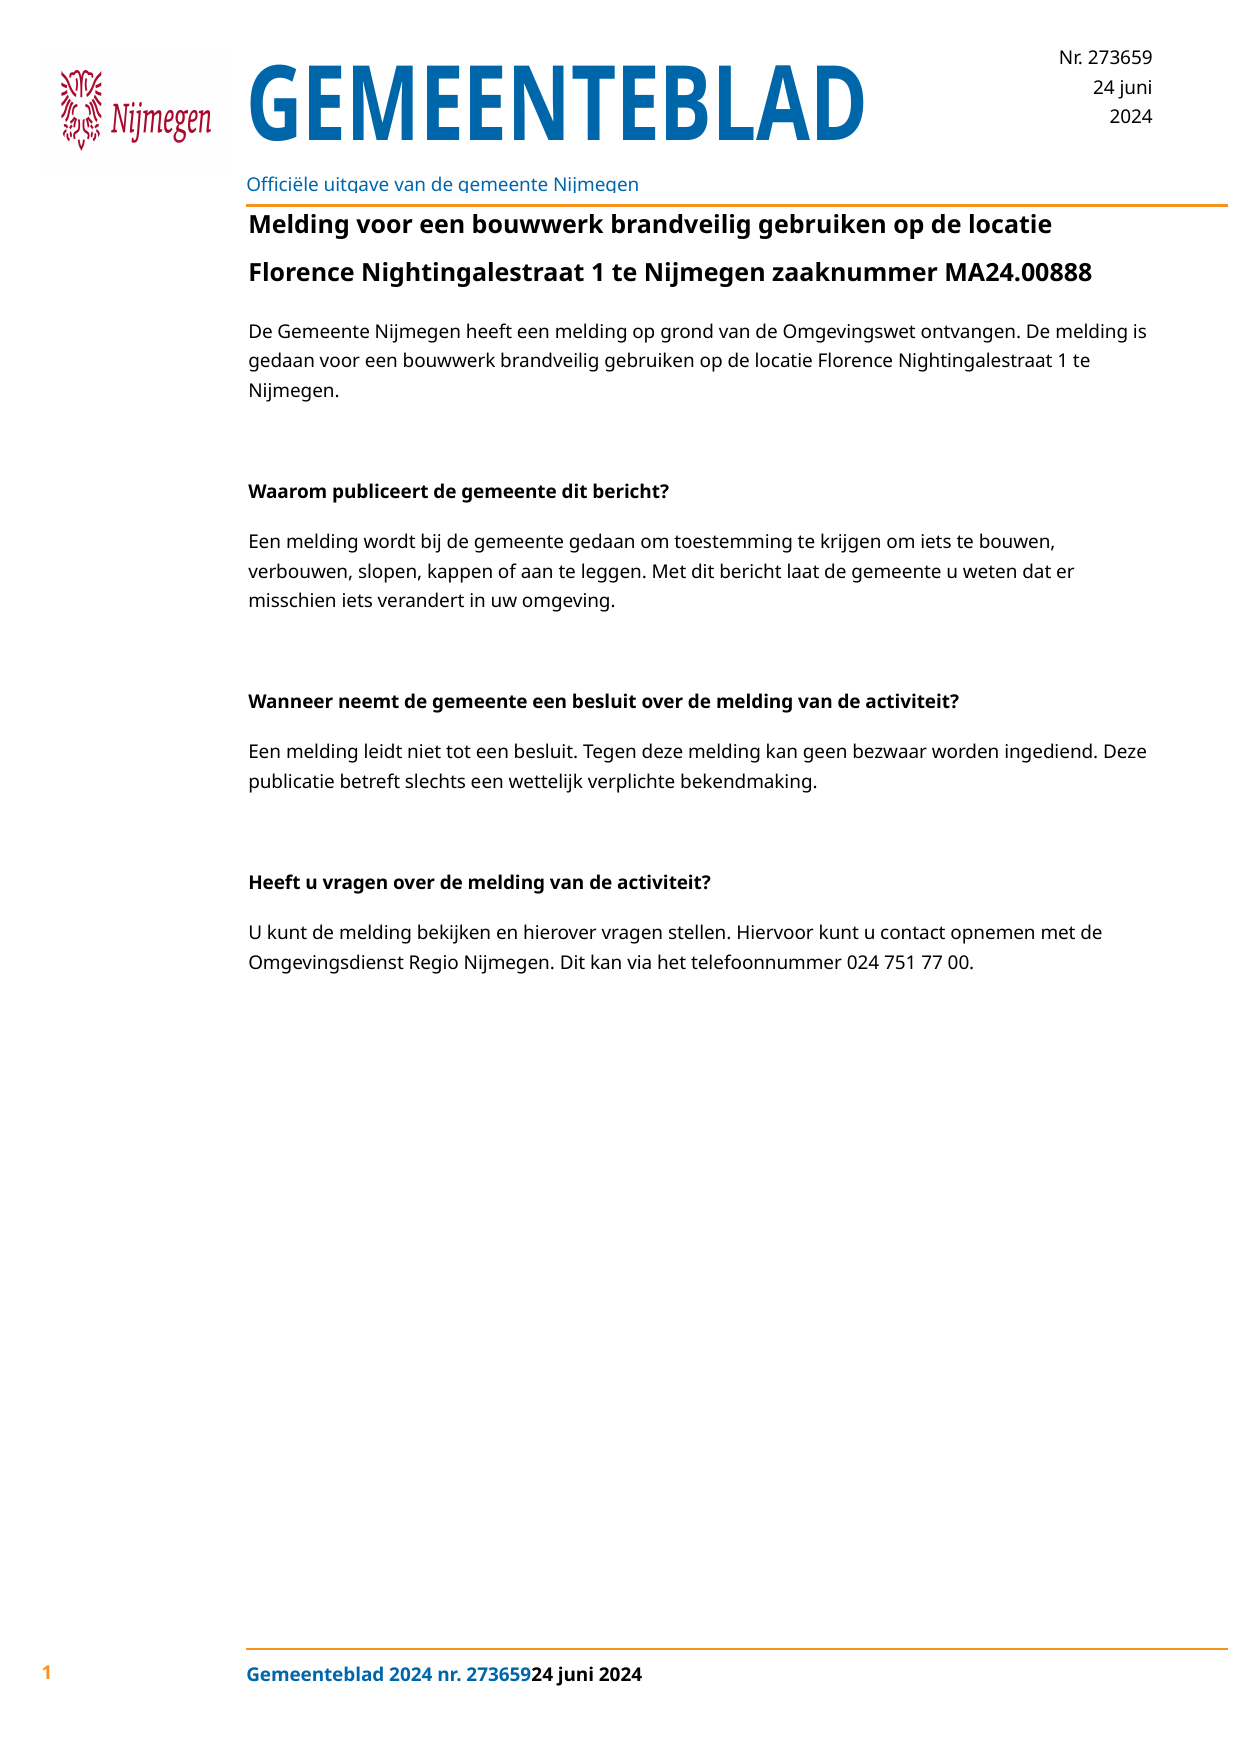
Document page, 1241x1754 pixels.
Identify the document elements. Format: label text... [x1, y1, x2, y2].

text Waarom publiceert de gemeente dit bericht? [248, 478, 1152, 504]
text U kunt de melding bekijken en hierover vragen stellen. Hiervoor kunt u contact opnemen met de Omgevingsdienst Regio Nijmegen. Dit kan via het telefoonnummer 024 751 77 00. [248, 919, 1152, 975]
text Een melding wordt bij de gemeente gedaan om toestemming te krijgen om iets te bouwen, verbouwen, slopen, kappen of aan te leggen. Met dit bericht laat de gemeente u weten dat er misschien iets verandert in uw omgeving. [248, 528, 1152, 613]
text Heeft u vragen over de melding van de activiteit? [248, 869, 1152, 895]
text De Gemeente Nijmegen heeft een melding op grond van de Omgevingswet ontvangen. De melding is gedaan voor een bouwwerk brandveilig gebruiken op de locatie Florence Nightingalestraat 1 te Nijmegen. [248, 318, 1152, 403]
text Een melding leidt niet tot een besluit. Tegen deze melding kan geen bezwaar worden ingediend. Deze publicatie betreft slechts een wettelijk verplichte bekendmaking. [248, 739, 1152, 794]
text Wanneer neemt de gemeente een besluit over de melding van de activiteit? [248, 688, 1152, 714]
text Melding voor een bouwwerk brandveilig gebruiken op de locatie Florence Nightingalestraat 1 te Nijmegen zaaknummer MA24.00888 [248, 207, 1152, 288]
picture [41, 47, 231, 172]
